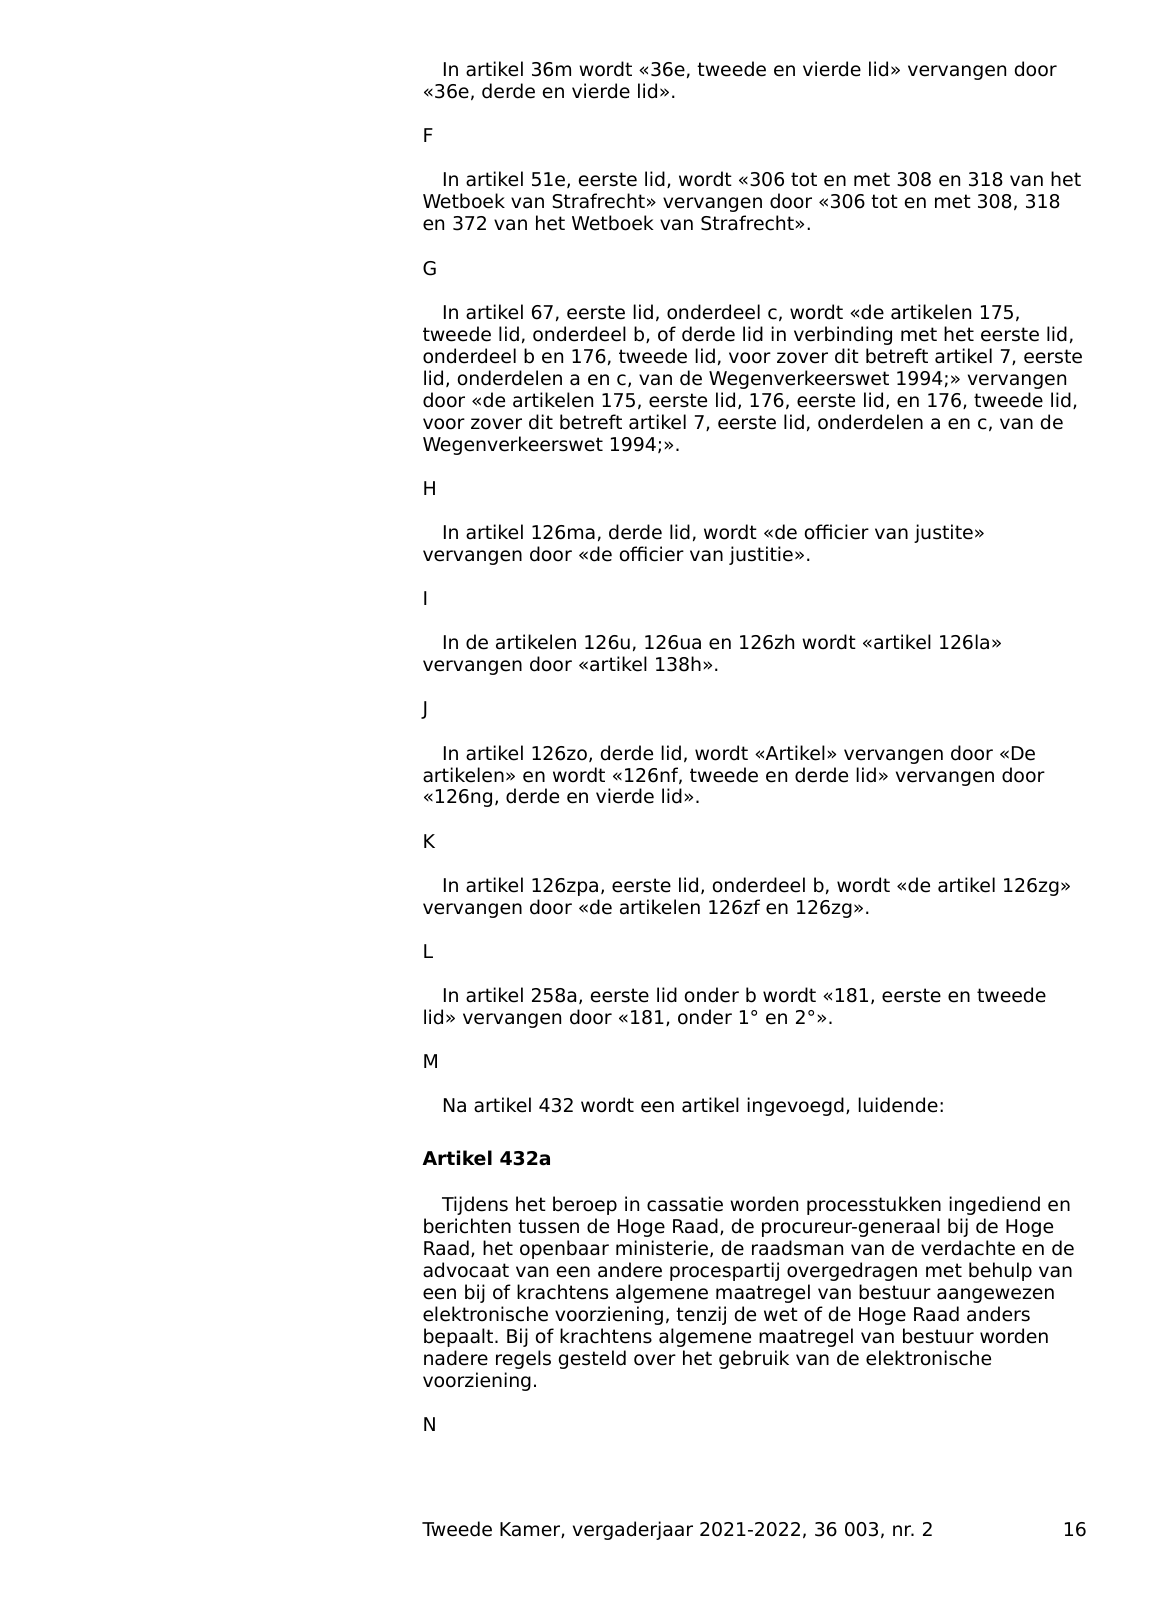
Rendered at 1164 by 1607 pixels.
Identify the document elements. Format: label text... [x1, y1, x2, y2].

text In artikel 51e, eerste lid, wordt «306 tot en met 308 en 318 van het Wetboek van Strafrecht» vervangen door «306 tot en met 308, 318 en 372 van het Wetboek van Strafrecht». [422, 169, 1087, 235]
text L [422, 941, 1087, 963]
text K [422, 831, 1087, 853]
text Tijdens het beroep in cassatie worden processtukken ingediend en berichten tussen de Hoge Raad, de procureur-generaal bij de Hoge Raad, het openbaar ministerie, de raadsman van de verdachte en de advocaat van een andere procespartij overgedragen met behulp van een bij of krachtens algemene maatregel van bestuur aangewezen elektronische voorziening, tenzij de wet of de Hoge Raad anders bepaalt. Bij of krachtens algemene maatregel van bestuur worden nadere regels gesteld over het gebruik van de elektronische voorziening. [422, 1194, 1087, 1392]
text I [422, 588, 1087, 610]
text G [422, 257, 1087, 279]
text In artikel 126zo, derde lid, wordt «Artikel» vervangen door «De artikelen» en wordt «126nf, tweede en derde lid» vervangen door «126ng, derde en vierde lid». [422, 742, 1087, 808]
text H [422, 478, 1087, 500]
subtitle Artikel 432a [422, 1147, 1087, 1169]
text N [422, 1414, 1087, 1436]
text In de artikelen 126u, 126ua en 126zh wordt «artikel 126la» vervangen door «artikel 138h». [422, 632, 1087, 676]
text In artikel 126ma, derde lid, wordt «de officier van justite» vervangen door «de officier van justitie». [422, 522, 1087, 566]
text In artikel 126zpa, eerste lid, onderdeel b, wordt «de artikel 126zg» vervangen door «de artikelen 126zf en 126zg». [422, 875, 1087, 919]
text J [422, 698, 1087, 720]
text F [422, 125, 1087, 147]
text M [422, 1051, 1087, 1073]
text In artikel 36m wordt «36e, tweede en vierde lid» vervangen door «36e, derde en vierde lid». [422, 59, 1087, 103]
text Na artikel 432 wordt een artikel ingevoegd, luidende: [422, 1095, 1087, 1117]
text In artikel 258a, eerste lid onder b wordt «181, eerste en tweede lid» vervangen door «181, onder 1° en 2°». [422, 985, 1087, 1029]
text In artikel 67, eerste lid, onderdeel c, wordt «de artikelen 175, tweede lid, onderdeel b, of derde lid in verbinding met het eerste lid, onderdeel b en 176, tweede lid, voor zover dit betreft artikel 7, eerste lid, onderdelen a en c, van de Wegenverkeerswet 1994;» vervangen door «de artikelen 175, eerste lid, 176, eerste lid, en 176, tweede lid, voor zover dit betreft artikel 7, eerste lid, onderdelen a en c, van de Wegenverkeerswet 1994;». [422, 302, 1087, 456]
